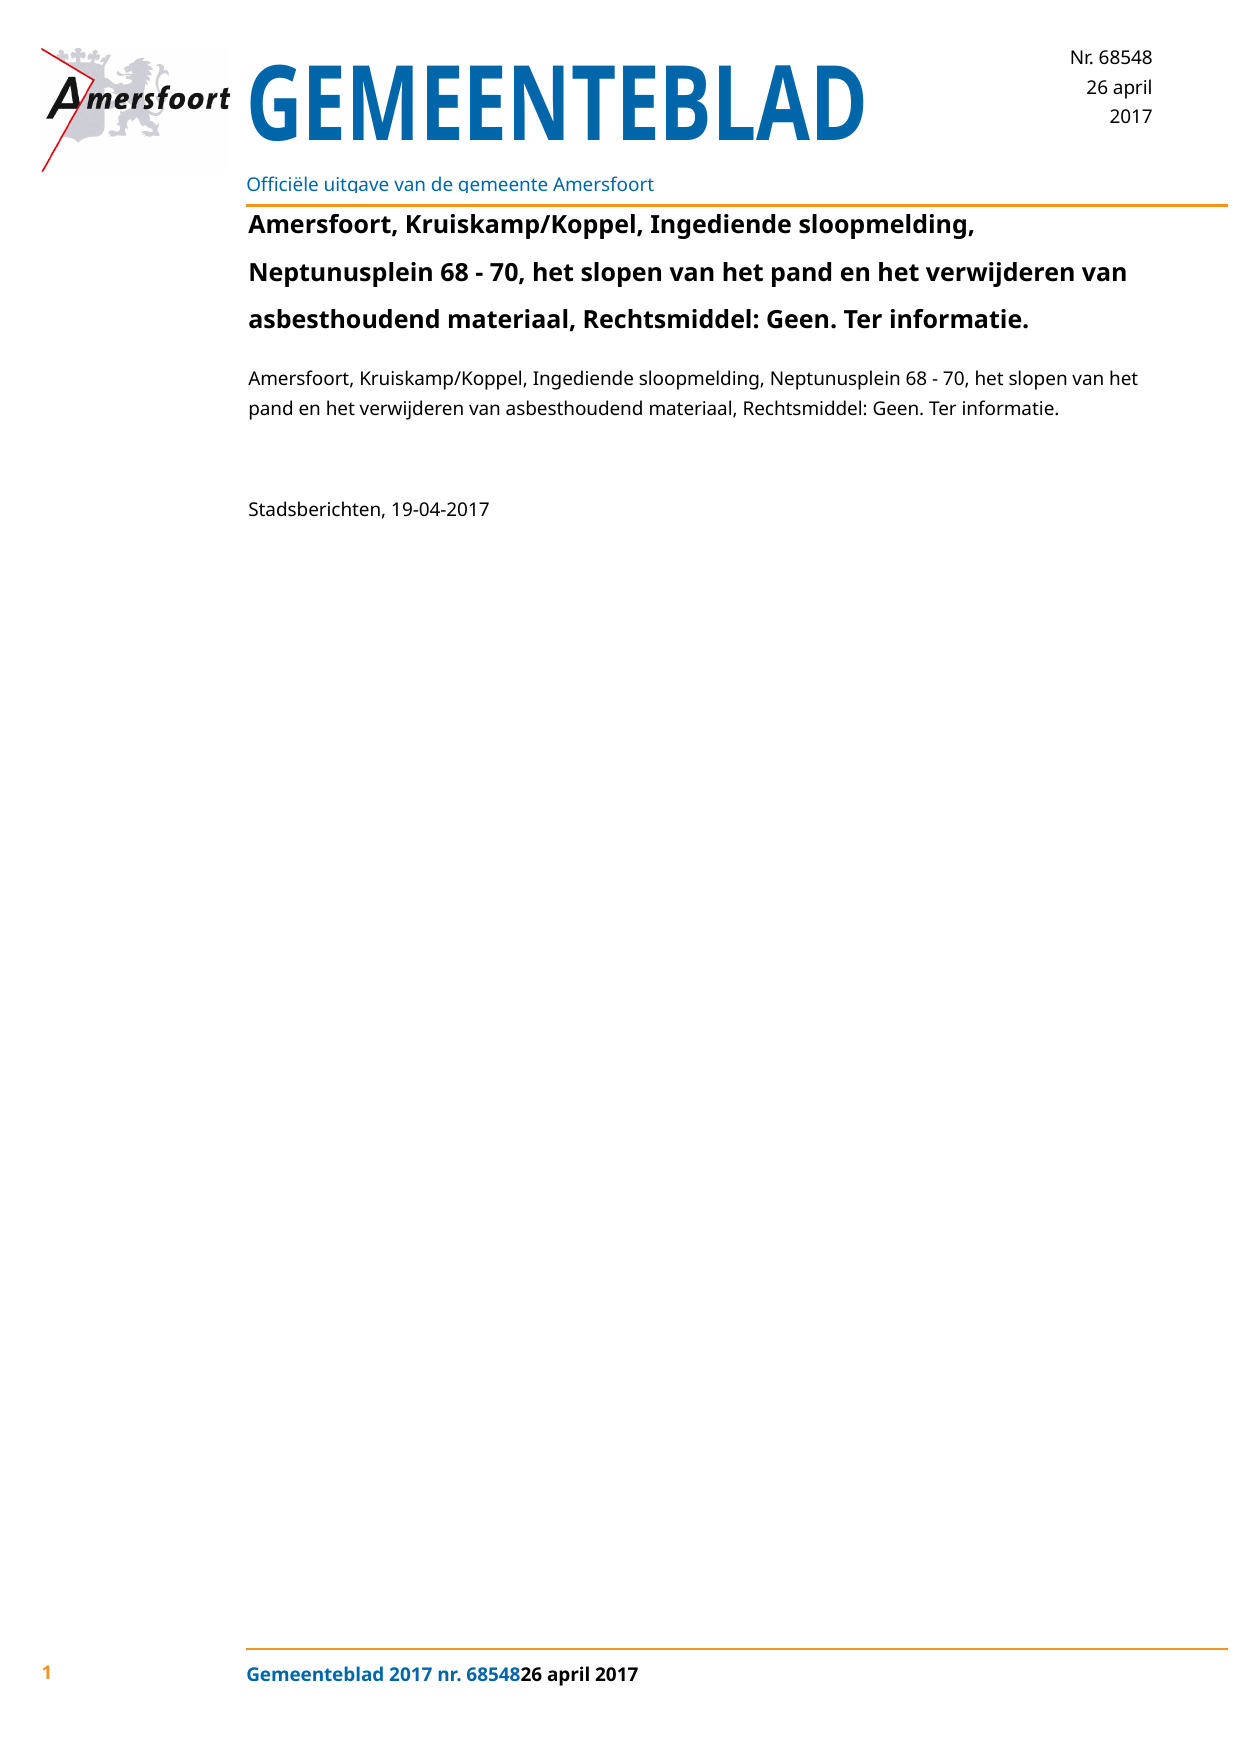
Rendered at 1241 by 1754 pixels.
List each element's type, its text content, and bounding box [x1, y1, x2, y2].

text Amersfoort, Kruiskamp/Koppel, Ingediende sloopmelding, Neptunusplein 68 - 70, het slopen van het pand en het verwijderen van asbesthoudend materiaal, Rechtsmiddel: Geen. Ter informatie. [248, 207, 1152, 336]
picture [41, 47, 231, 172]
text Amersfoort, Kruiskamp/Koppel, Ingediende sloopmelding, Neptunusplein 68 - 70, het slopen van het pand en het verwijderen van asbesthoudend materiaal, Rechtsmiddel: Geen. Ter informatie. [248, 366, 1152, 421]
text Stadsberichten, 19-04-2017 [248, 496, 1152, 522]
